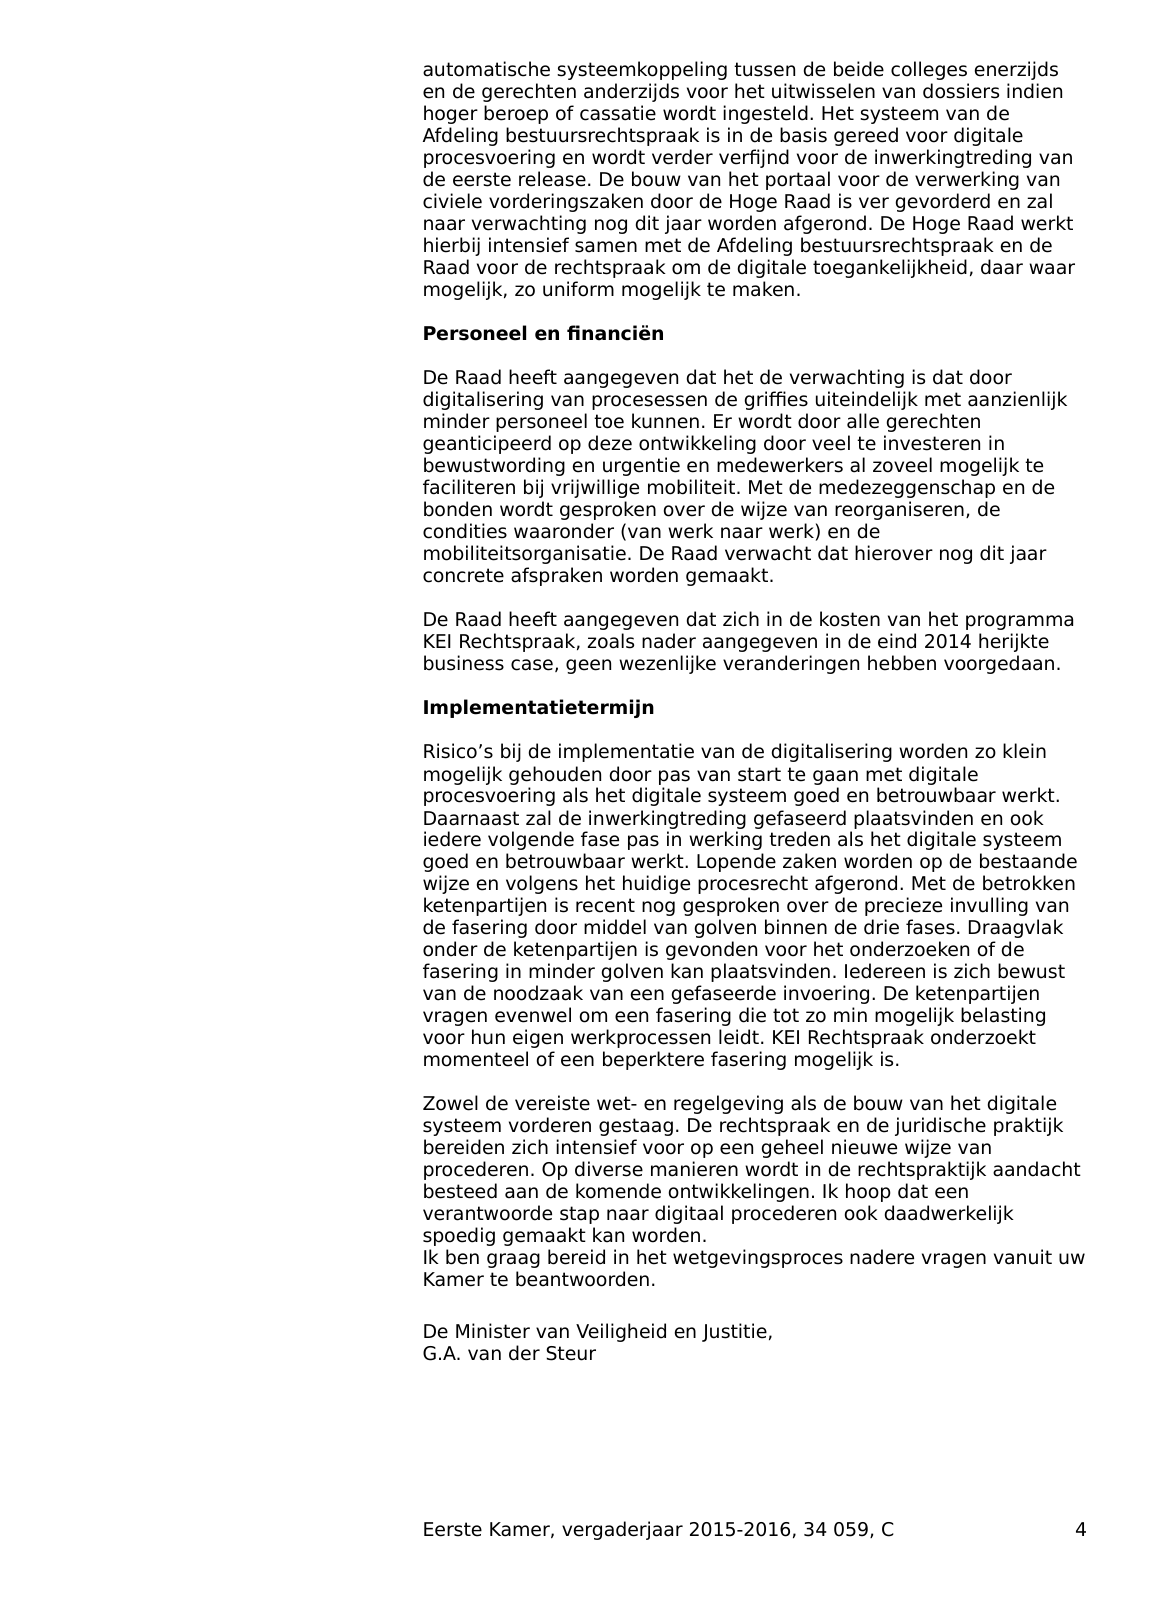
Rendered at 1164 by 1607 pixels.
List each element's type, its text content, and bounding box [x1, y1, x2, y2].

text automatische systeemkoppeling tussen de beide colleges enerzijds en de gerechten anderzijds voor het uitwisselen van dossiers indien hoger beroep of cassatie wordt ingesteld. Het systeem van de Afdeling bestuursrechtspraak is in de basis gereed voor digitale procesvoering en wordt verder verfijnd voor de inwerkingtreding van de eerste release. De bouw van het portaal voor de verwerking van civiele vorderingszaken door de Hoge Raad is ver gevorderd en zal naar verwachting nog dit jaar worden afgerond. De Hoge Raad werkt hierbij intensief samen met de Afdeling bestuursrechtspraak en de Raad voor de rechtspraak om de digitale toegankelijkheid, daar waar mogelijk, zo uniform mogelijk te maken. [422, 59, 1087, 301]
text De Minister van Veiligheid en Justitie, G.A. van der Steur [422, 1321, 1087, 1365]
text De Raad heeft aangegeven dat zich in de kosten van het programma KEI Rechtspraak, zoals nader aangegeven in de eind 2014 herijkte business case, geen wezenlijke veranderingen hebben voorgedaan. [422, 609, 1087, 675]
text Ik ben graag bereid in het wetgevingsproces nadere vragen vanuit uw Kamer te beantwoorden. [422, 1247, 1087, 1291]
text Zowel de vereiste wet- en regelgeving als de bouw van het digitale systeem vorderen gestaag. De rechtspraak en de juridische praktijk bereiden zich intensief voor op een geheel nieuwe wijze van procederen. Op diverse manieren wordt in de rechtspraktijk aandacht besteed aan de komende ontwikkelingen. Ik hoop dat een verantwoorde stap naar digitaal procederen ook daadwerkelijk spoedig gemaakt kan worden. [422, 1093, 1087, 1247]
text Risico’s bij de implementatie van de digitalisering worden zo klein mogelijk gehouden door pas van start te gaan met digitale procesvoering als het digitale systeem goed en betrouwbaar werkt. Daarnaast zal de inwerkingtreding gefaseerd plaatsvinden en ook iedere volgende fase pas in werking treden als het digitale systeem goed en betrouwbaar werkt. Lopende zaken worden op de bestaande wijze en volgens het huidige procesrecht afgerond. Met de betrokken ketenpartijen is recent nog gesproken over de precieze invulling van de fasering door middel van golven binnen de drie fases. Draagvlak onder de ketenpartijen is gevonden voor het onderzoeken of de fasering in minder golven kan plaatsvinden. Iedereen is zich bewust van de noodzaak van een gefaseerde invoering. De ketenpartijen vragen evenwel om een fasering die tot zo min mogelijk belasting voor hun eigen werkprocessen leidt. KEI Rechtspraak onderzoekt momenteel of een beperktere fasering mogelijk is. [422, 741, 1087, 1071]
subtitle Implementatietermijn [422, 697, 1087, 719]
subtitle Personeel en financiën [422, 323, 1087, 345]
text De Raad heeft aangegeven dat het de verwachting is dat door digitalisering van procesessen de griffies uiteindelijk met aanzienlijk minder personeel toe kunnen. Er wordt door alle gerechten geanticipeerd op deze ontwikkeling door veel te investeren in bewustwording en urgentie en medewerkers al zoveel mogelijk te faciliteren bij vrijwillige mobiliteit. Met de medezeggenschap en de bonden wordt gesproken over de wijze van reorganiseren, de condities waaronder (van werk naar werk) en de mobiliteitsorganisatie. De Raad verwacht dat hierover nog dit jaar concrete afspraken worden gemaakt. [422, 367, 1087, 587]
